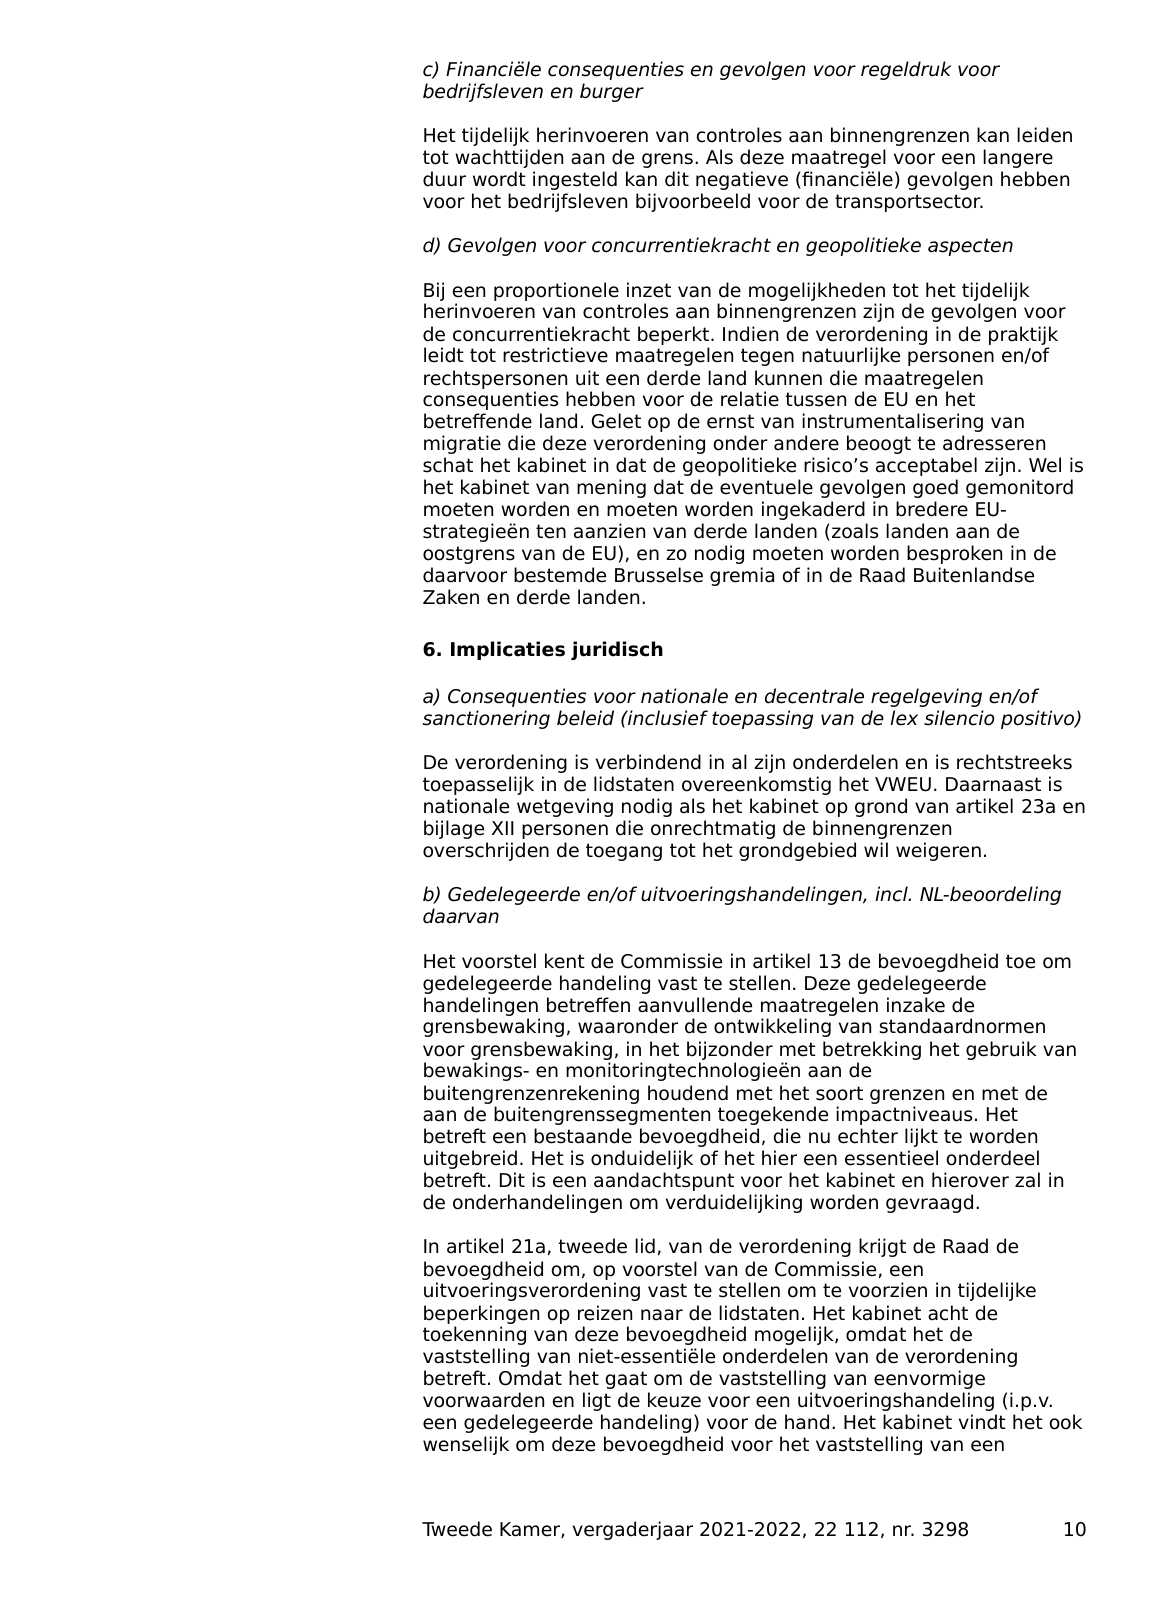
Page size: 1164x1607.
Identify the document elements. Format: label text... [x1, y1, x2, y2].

subtitle a) Consequenties voor nationale en decentrale regelgeving en/of sanctionering beleid (inclusief toepassing van de lex silencio positivo) [422, 686, 1087, 730]
subtitle d) Gevolgen voor concurrentiekracht en geopolitieke aspecten [422, 235, 1087, 257]
subtitle 6. Implicaties juridisch [422, 639, 1087, 661]
text Bij een proportionele inzet van de mogelijkheden tot het tijdelijk herinvoeren van controles aan binnengrenzen zijn de gevolgen voor de concurrentiekracht beperkt. Indien de verordening in de praktijk leidt tot restrictieve maatregelen tegen natuurlijke personen en/of rechtspersonen uit een derde land kunnen die maatregelen consequenties hebben voor de relatie tussen de EU en het betreffende land. Gelet op de ernst van instrumentalisering van migratie die deze verordening onder andere beoogt te adresseren schat het kabinet in dat de geopolitieke risico’s acceptabel zijn. Wel is het kabinet van mening dat de eventuele gevolgen goed gemonitord moeten worden en moeten worden ingekaderd in bredere EU-strategieën ten aanzien van derde landen (zoals landen aan de oostgrens van de EU), en zo nodig moeten worden besproken in de daarvoor bestemde Brusselse gremia of in de Raad Buitenlandse Zaken en derde landen. [422, 279, 1087, 609]
subtitle b) Gedelegeerde en/of uitvoeringshandelingen, incl. NL-beoordeling daarvan [422, 884, 1087, 928]
text In artikel 21a, tweede lid, van de verordening krijgt de Raad de bevoegdheid om, op voorstel van de Commissie, een uitvoeringsverordening vast te stellen om te voorzien in tijdelijke beperkingen op reizen naar de lidstaten. Het kabinet acht de toekenning van deze bevoegdheid mogelijk, omdat het de vaststelling van niet-essentiële onderdelen van de verordening betreft. Omdat het gaat om de vaststelling van eenvormige voorwaarden en ligt de keuze voor een uitvoeringshandeling (i.p.v. een gedelegeerde handeling) voor de hand. Het kabinet vindt het ook wenselijk om deze bevoegdheid voor het vaststelling van een [422, 1236, 1087, 1456]
text Het voorstel kent de Commissie in artikel 13 de bevoegdheid toe om gedelegeerde handeling vast te stellen. Deze gedelegeerde handelingen betreffen aanvullende maatregelen inzake de grensbewaking, waaronder de ontwikkeling van standaardnormen voor grensbewaking, in het bijzonder met betrekking het gebruik van bewakings- en monitoringtechnologieën aan de buitengrenzenrekening houdend met het soort grenzen en met de aan de buitengrenssegmenten toegekende impactniveaus. Het betreft een bestaande bevoegdheid, die nu echter lijkt te worden uitgebreid. Het is onduidelijk of het hier een essentieel onderdeel betreft. Dit is een aandachtspunt voor het kabinet en hierover zal in de onderhandelingen om verduidelijking worden gevraagd. [422, 951, 1087, 1214]
text De verordening is verbindend in al zijn onderdelen en is rechtstreeks toepasselijk in de lidstaten overeenkomstig het VWEU. Daarnaast is nationale wetgeving nodig als het kabinet op grond van artikel 23a en bijlage XII personen die onrechtmatig de binnengrenzen overschrijden de toegang tot het grondgebied wil weigeren. [422, 752, 1087, 862]
subtitle c) Financiële consequenties en gevolgen voor regeldruk voor bedrijfsleven en burger [422, 59, 1087, 103]
text Het tijdelijk herinvoeren van controles aan binnengrenzen kan leiden tot wachttijden aan de grens. Als deze maatregel voor een langere duur wordt ingesteld kan dit negatieve (financiële) gevolgen hebben voor het bedrijfsleven bijvoorbeeld voor de transportsector. [422, 125, 1087, 213]
